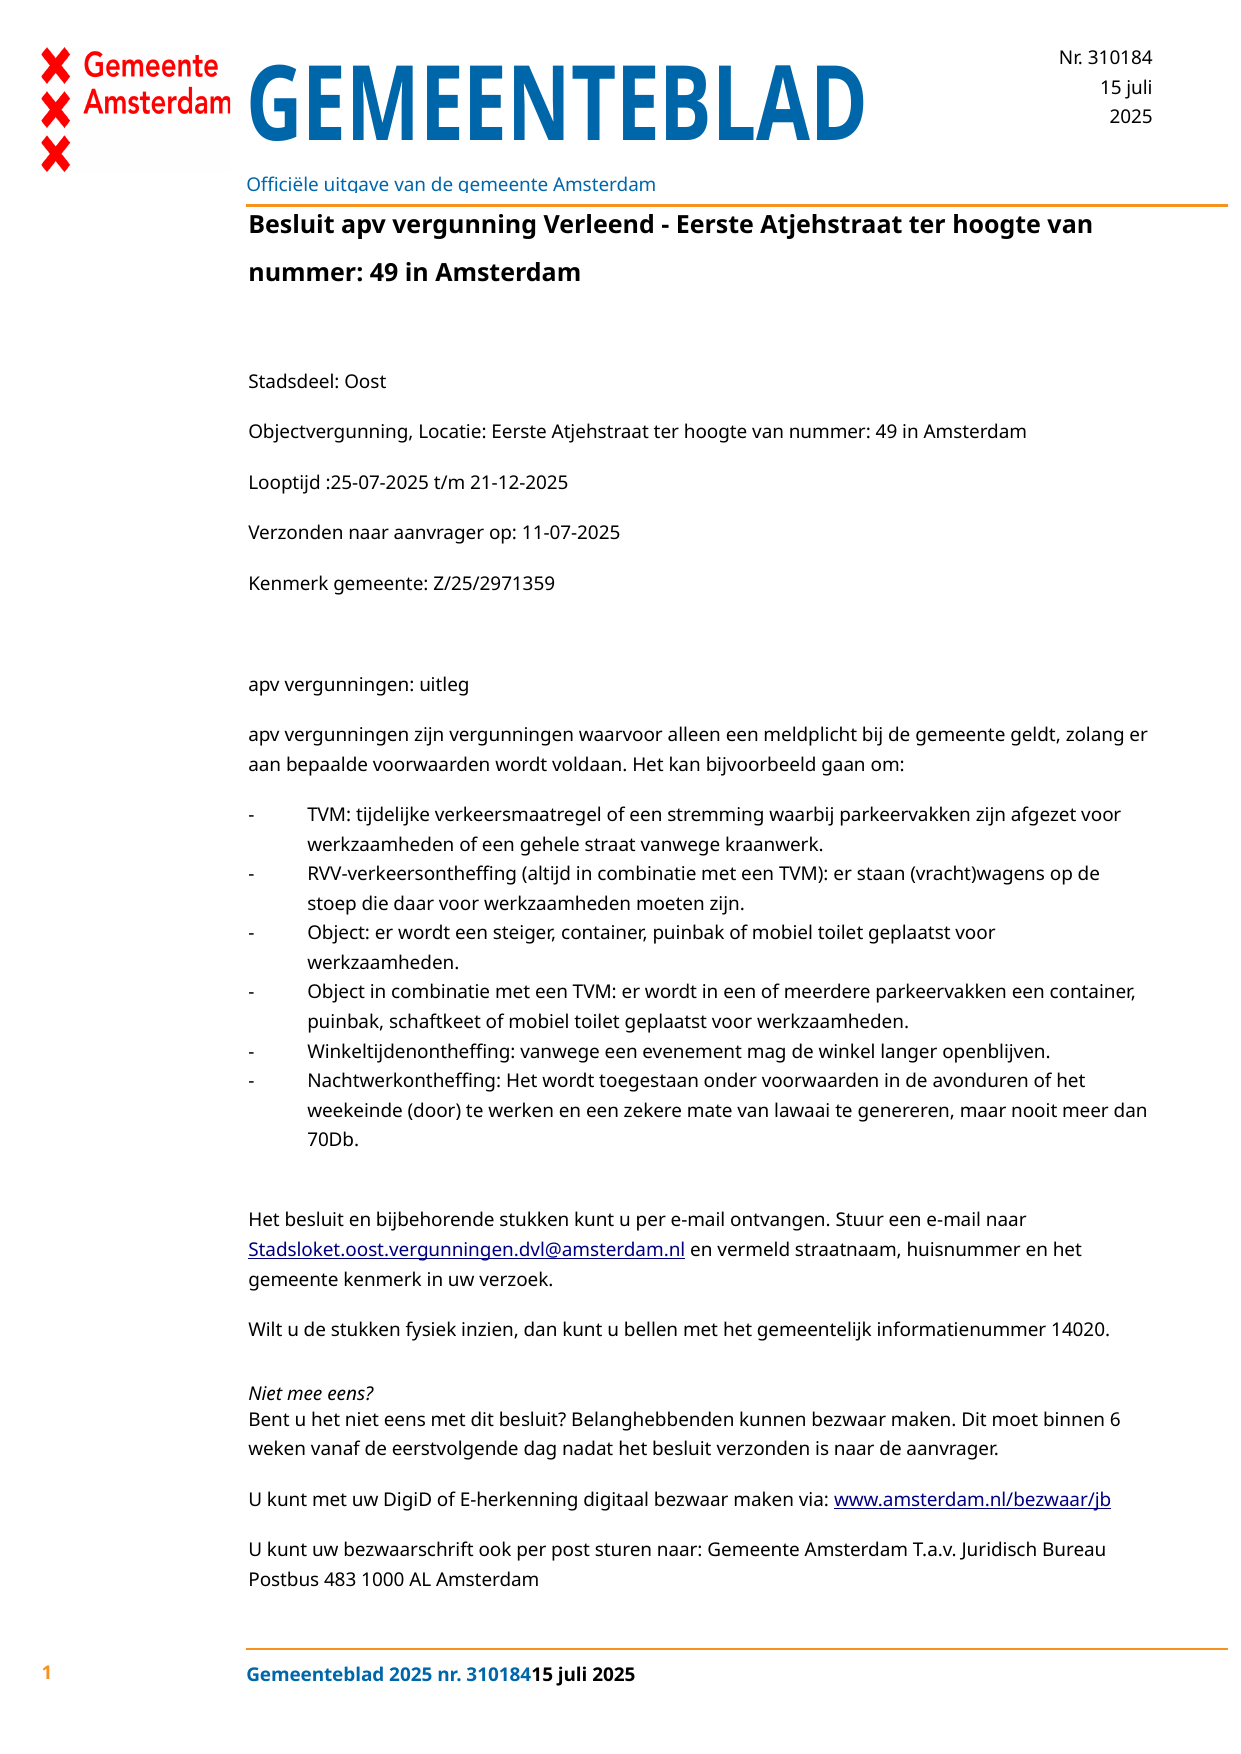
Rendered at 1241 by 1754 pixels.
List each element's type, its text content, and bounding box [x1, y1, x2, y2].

list Object in combinatie met een TVM: er wordt in een of meerdere parkeervakken een container, puinbak, schaftkeet of mobiel toilet geplaatst voor werkzaamheden. [248, 979, 1152, 1034]
text Kenmerk gemeente: Z/25/2971359 [248, 570, 1152, 596]
list Object: er wordt een steiger, container, puinbak of mobiel toilet geplaatst voor werkzaamheden. [248, 919, 1152, 975]
list Winkeltijdenontheffing: vanwege een evenement mag de winkel langer openblijven. [248, 1038, 1152, 1064]
list Nachtwerkontheffing: Het wordt toegestaan onder voorwaarden in de avonduren of het weekeinde (door) te werken en een zekere mate van lawaai te genereren, maar nooit meer dan 70Db. [248, 1067, 1152, 1152]
text U kunt met uw DigiD of E-herkenning digitaal bezwaar maken via: www.amsterdam.nl/bezwaar/jb [248, 1486, 1152, 1512]
text Stadsdeel: Oost [248, 368, 1152, 394]
text U kunt uw bezwaarschrift ook per post sturen naar: Gemeente Amsterdam T.a.v. Juridisch Bureau Postbus 483 1000 AL Amsterdam [248, 1536, 1152, 1592]
list TVM: tijdelijke verkeersmaatregel of een stremming waarbij parkeervakken zijn afgezet voor werkzaamheden of een gehele straat vanwege kraanwerk. [248, 801, 1152, 857]
text Het besluit en bijbehorende stukken kunt u per e-mail ontvangen. Stuur een e-mail naar Stadsloket.oost.vergunningen.dvl@amsterdam.nl en vermeld straatnaam, huisnummer en het gemeente kenmerk in uw verzoek. [248, 1207, 1152, 1292]
text apv vergunningen zijn vergunningen waarvoor alleen een meldplicht bij de gemeente geldt, zolang er aan bepaalde voorwaarden wordt voldaan. Het kan bijvoorbeeld gaan om: [248, 721, 1152, 777]
picture [41, 47, 231, 172]
text Bent u het niet eens met dit besluit? Belanghebbenden kunnen bezwaar maken. Dit moet binnen 6 weken vanaf de eerstvolgende dag nadat het besluit verzonden is naar de aanvrager. [248, 1406, 1152, 1461]
list RVV-verkeersontheffing (altijd in combinatie met een TVM): er staan (vracht)wagens op de stoep die daar voor werkzaamheden moeten zijn. [248, 860, 1152, 916]
text apv vergunningen: uitleg [248, 671, 1152, 697]
text Objectvergunning, Locatie: Eerste Atjehstraat ter hoogte van nummer: 49 in Amsterdam [248, 419, 1152, 444]
text Looptijd :25-07-2025 t/m 21-12-2025 [248, 469, 1152, 495]
text Besluit apv vergunning Verleend - Eerste Atjehstraat ter hoogte van nummer: 49 in Amsterdam [248, 207, 1152, 288]
text Wilt u de stukken fysiek inzien, dan kunt u bellen met het gemeentelijk informatienummer 14020. [248, 1316, 1152, 1342]
text Verzonden naar aanvrager op: 11-07-2025 [248, 519, 1152, 545]
text Niet mee eens? [248, 1380, 1152, 1406]
